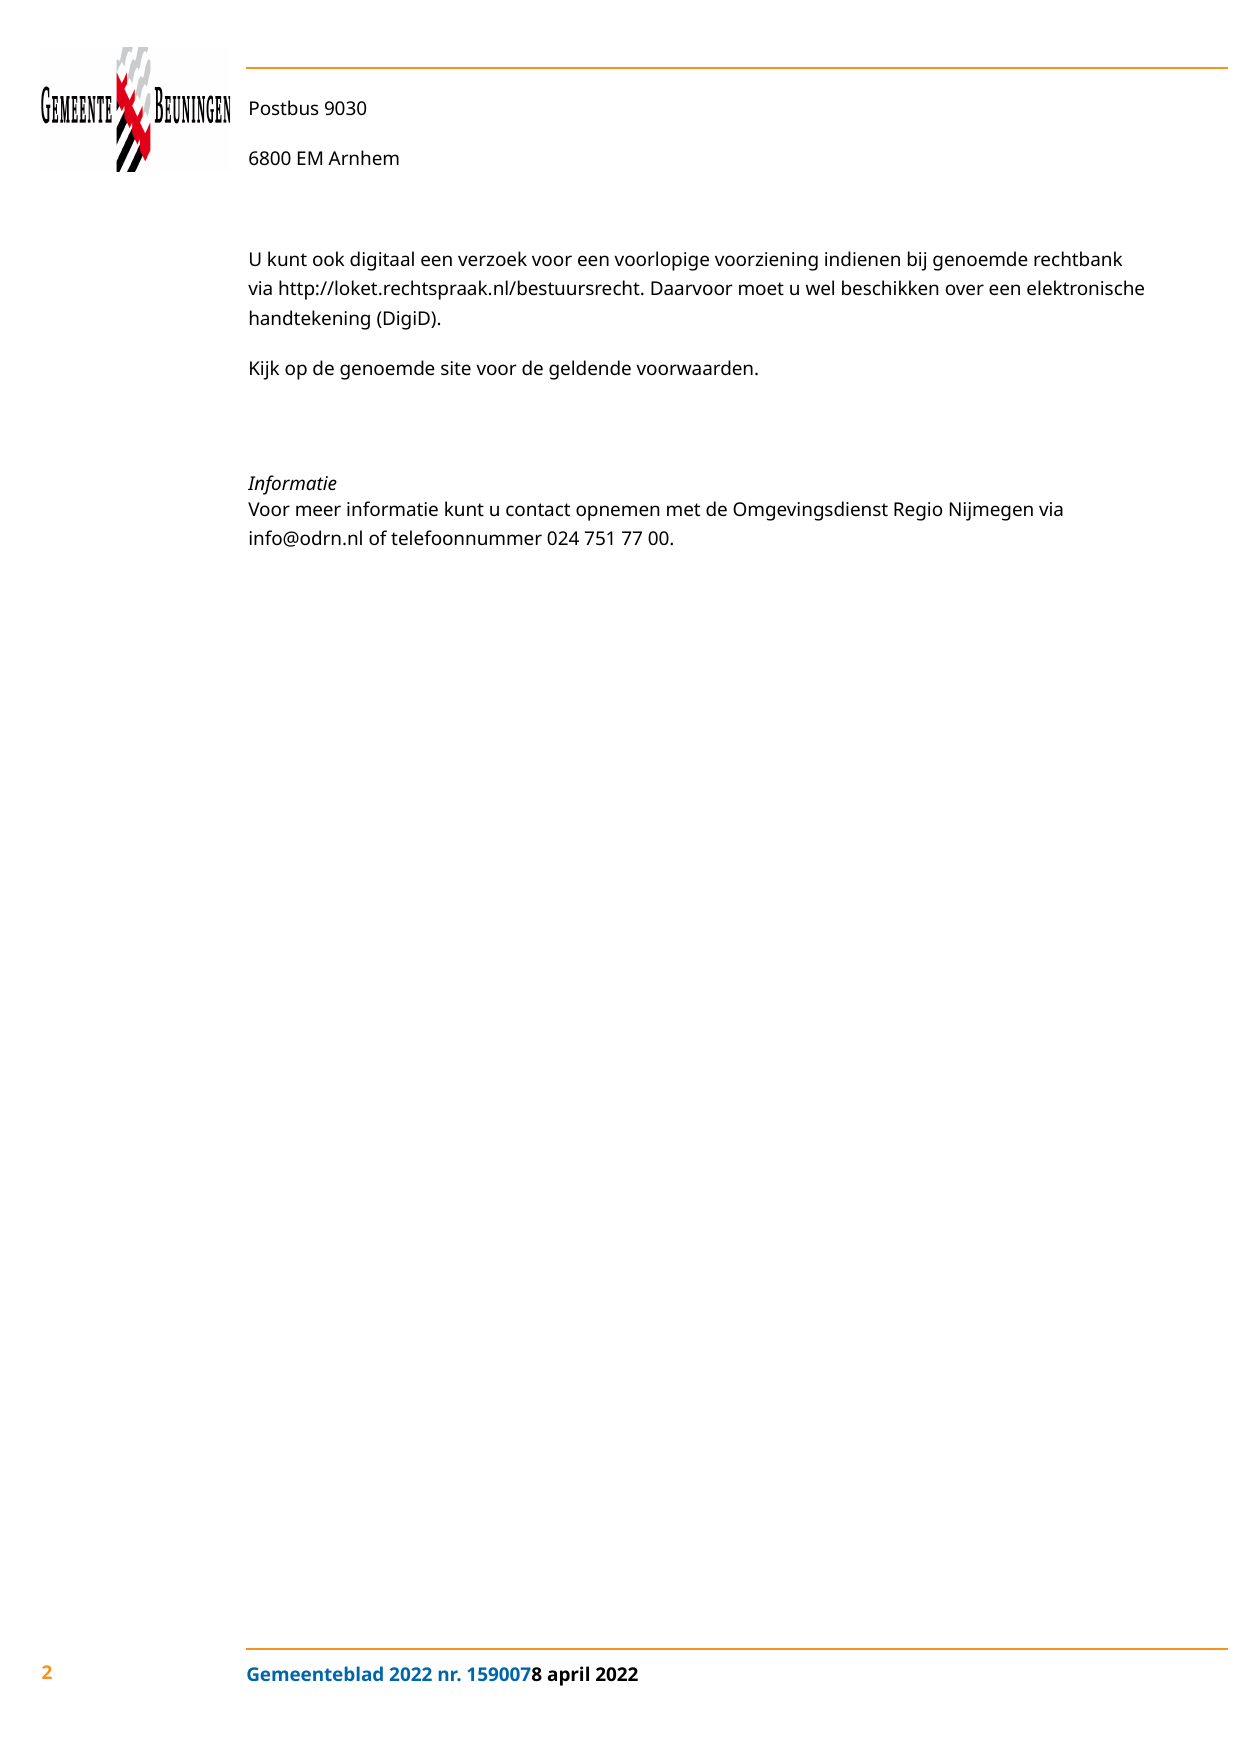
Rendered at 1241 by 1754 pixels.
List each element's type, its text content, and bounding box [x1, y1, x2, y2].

text Kijk op de genoemde site voor de geldende voorwaarden. [248, 356, 1152, 381]
text 6800 EM Arnhem [248, 145, 1152, 171]
text Informatie [248, 470, 1152, 496]
text U kunt ook digitaal een verzoek voor een voorlopige voorziening indienen bij genoemde rechtbank via http://loket.rechtspraak.nl/bestuursrecht. Daarvoor moet u wel beschikken over een elektronische handtekening (DigiD). [248, 246, 1152, 331]
text Postbus 9030 [248, 95, 1152, 121]
picture [41, 47, 231, 172]
text Voor meer informatie kunt u contact opnemen met de Omgevingsdienst Regio Nijmegen via info@odrn.nl of telefoonnummer 024 751 77 00. [248, 496, 1152, 551]
